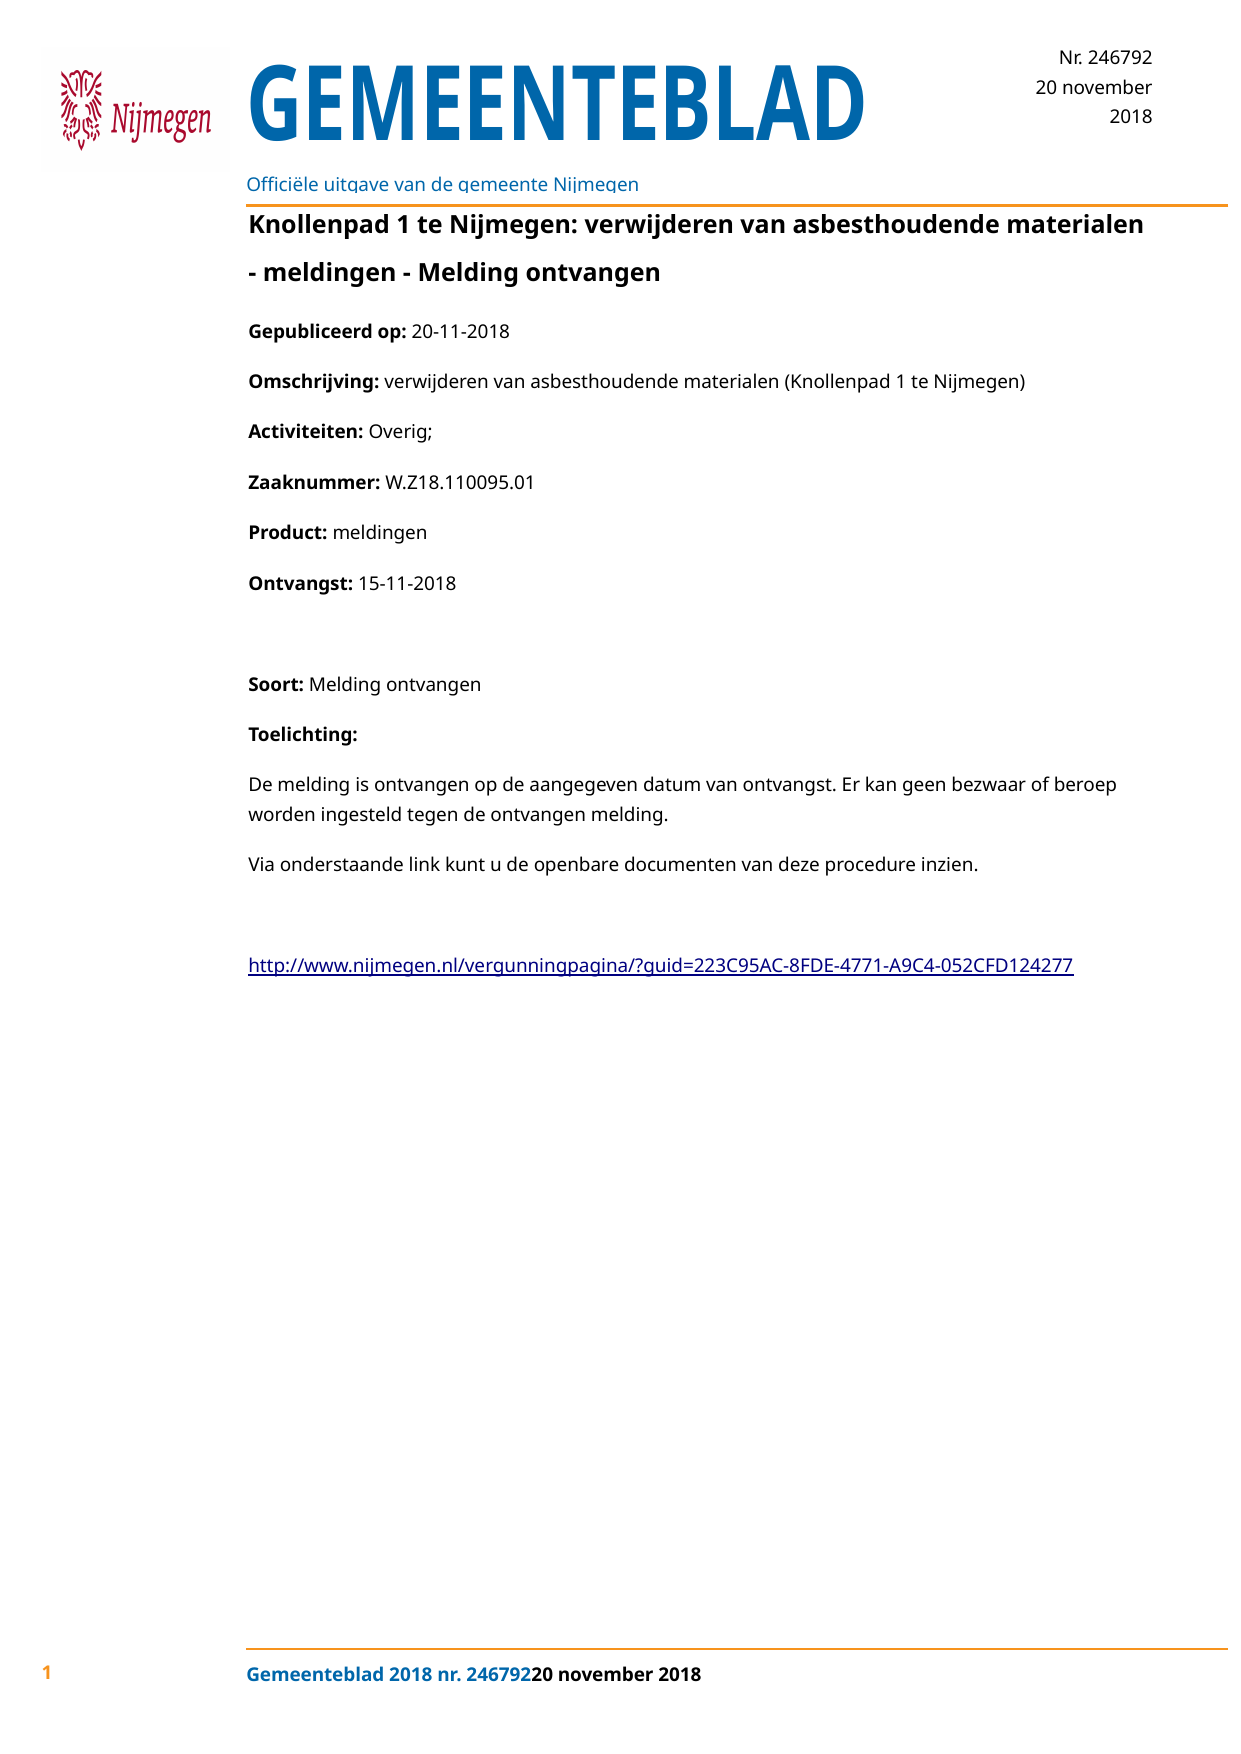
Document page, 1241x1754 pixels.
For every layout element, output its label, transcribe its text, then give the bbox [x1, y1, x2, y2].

text Zaaknummer: W.Z18.110095.01 [248, 469, 1152, 495]
text Activiteiten: Overig; [248, 419, 1152, 444]
text http://www.nijmegen.nl/vergunningpagina/?guid=223C95AC-8FDE-4771-A9C4-052CFD124277 [248, 952, 1152, 978]
text De melding is ontvangen op de aangegeven datum van ontvangst. Er kan geen bezwaar of beroep worden ingesteld tegen de ontvangen melding. [248, 772, 1152, 827]
text Gepubliceerd op: 20-11-2018 [248, 318, 1152, 344]
text Soort: Melding ontvangen [248, 671, 1152, 697]
text Ontvangst: 15-11-2018 [248, 570, 1152, 596]
text Product: meldingen [248, 519, 1152, 545]
text Omschrijving: verwijderen van asbesthoudende materialen (Knollenpad 1 te Nijmegen) [248, 368, 1152, 394]
picture [41, 47, 231, 172]
text Toelichting: [248, 721, 1152, 747]
text Knollenpad 1 te Nijmegen: verwijderen van asbesthoudende materialen - meldingen - Melding ontvangen [248, 207, 1152, 288]
text Via onderstaande link kunt u de openbare documenten van deze procedure inzien. [248, 852, 1152, 877]
